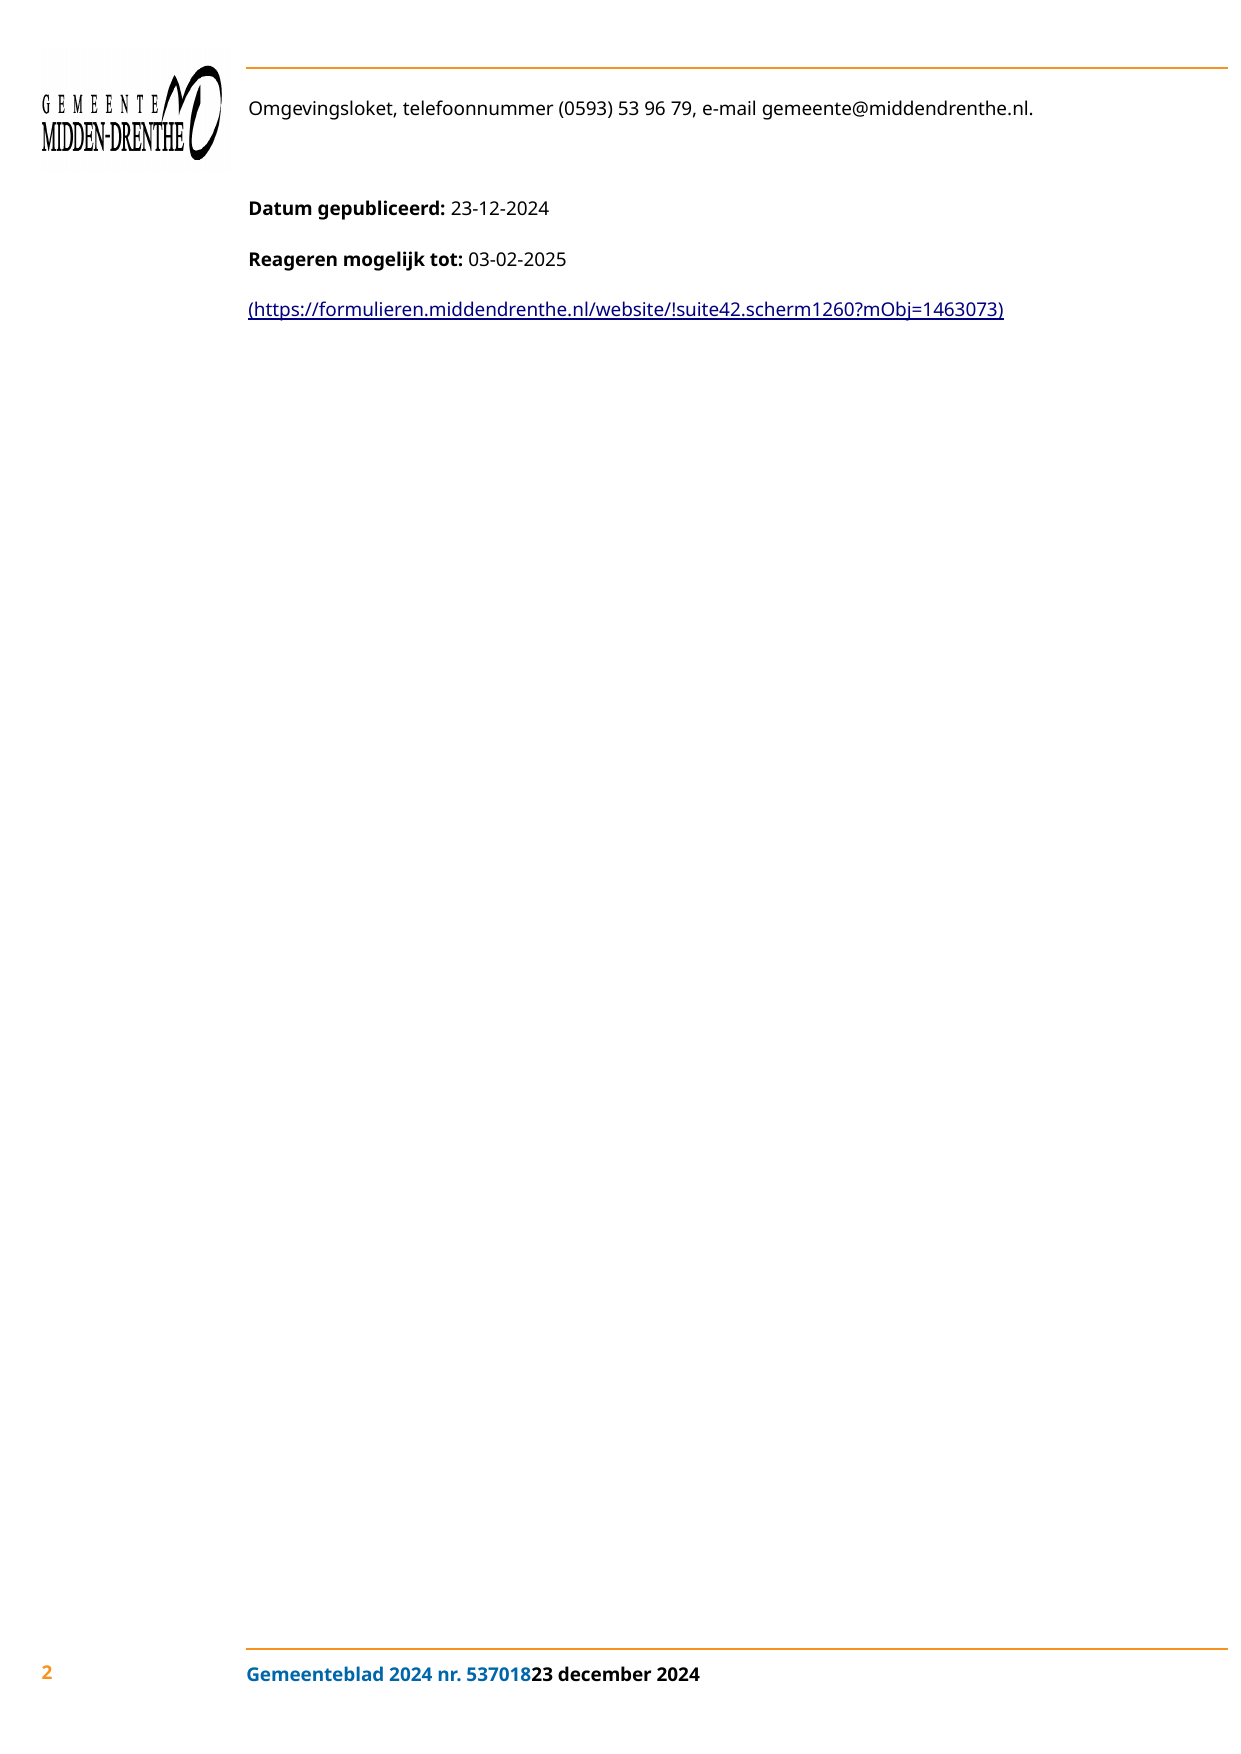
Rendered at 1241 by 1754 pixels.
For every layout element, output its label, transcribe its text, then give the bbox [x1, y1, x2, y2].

text Reageren mogelijk tot: 03-02-2025 [248, 246, 1152, 272]
text Omgevingsloket, telefoonnummer (0593) 53 96 79, e-mail gemeente@middendrenthe.nl. [248, 95, 1152, 121]
text Datum gepubliceerd: 23-12-2024 [248, 196, 1152, 221]
picture [41, 47, 231, 172]
text (https://formulieren.middendrenthe.nl/website/!suite42.scherm1260?mObj=1463073) [248, 296, 1152, 322]
